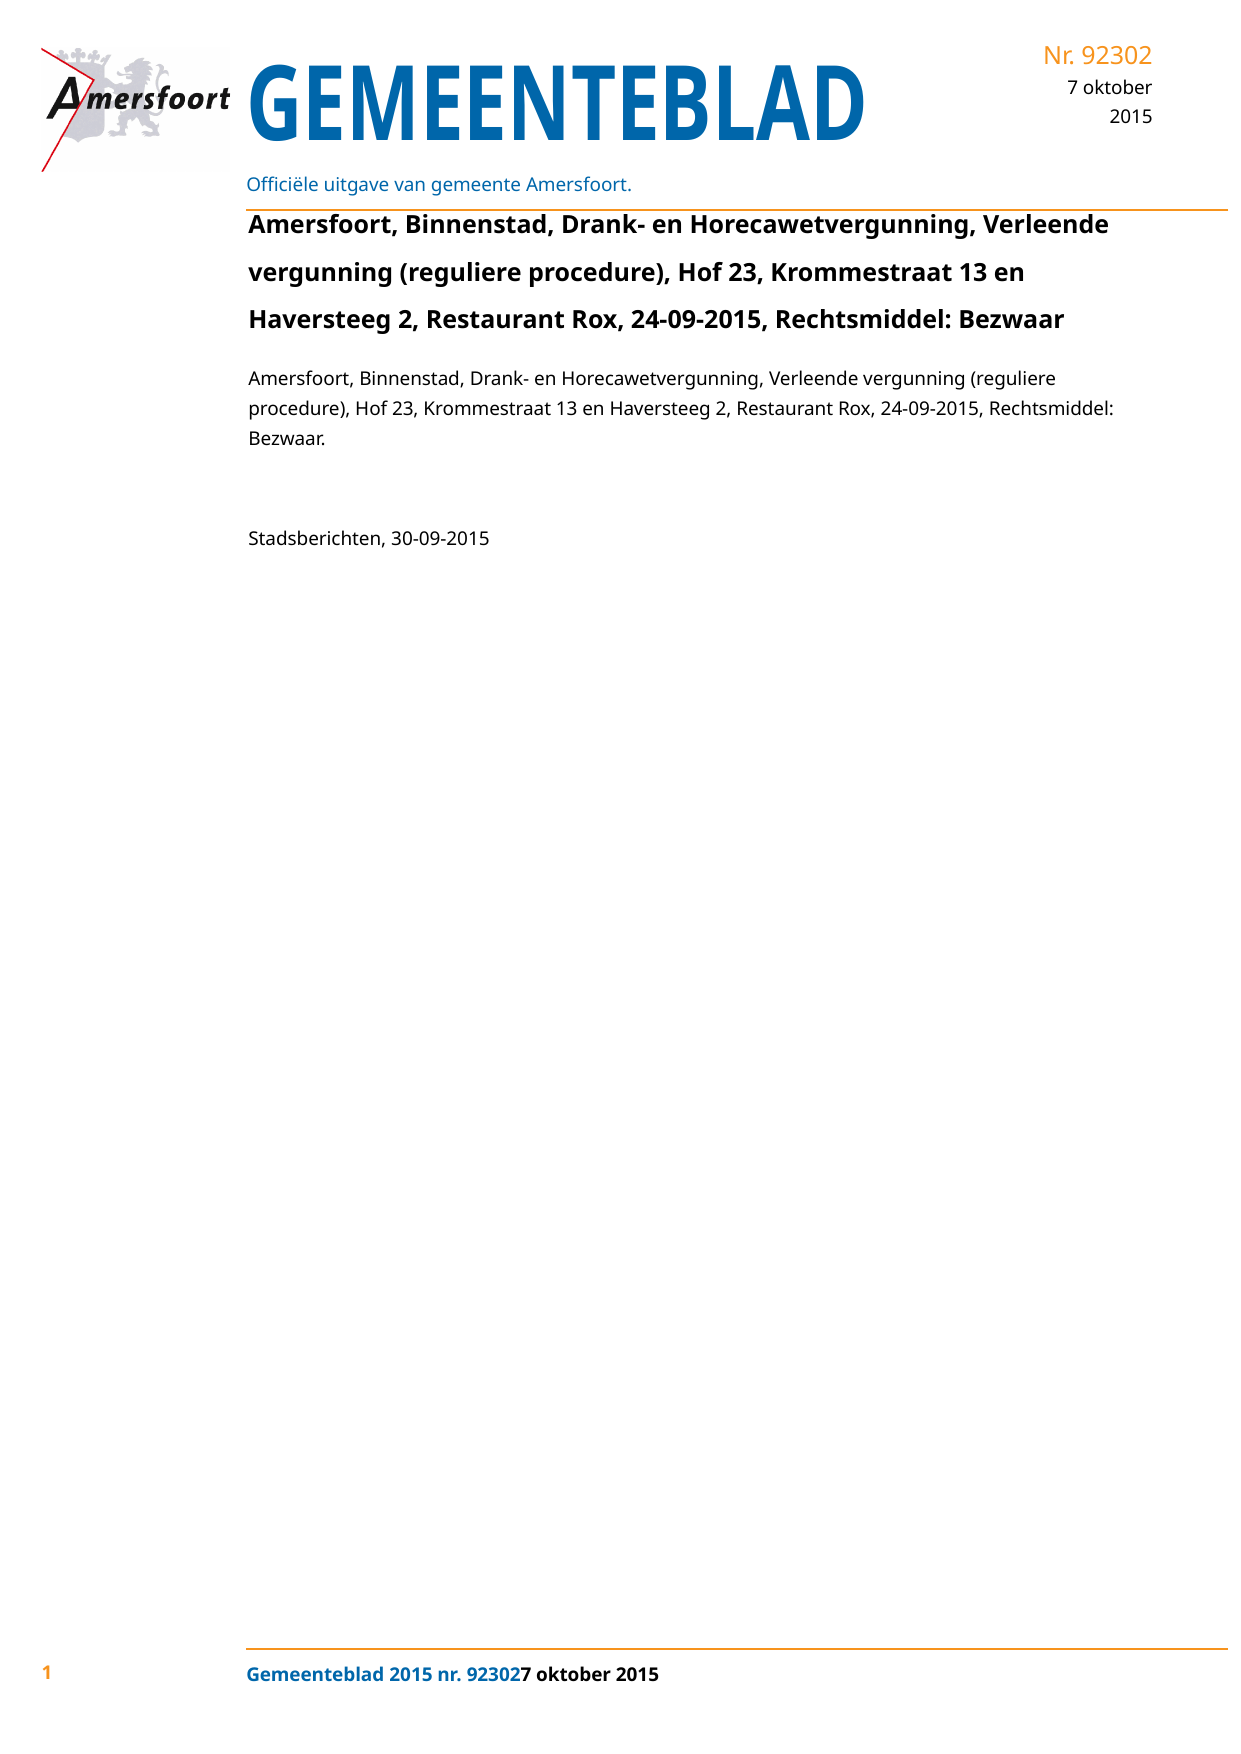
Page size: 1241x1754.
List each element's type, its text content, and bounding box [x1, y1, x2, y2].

text Amersfoort, Binnenstad, Drank- en Horecawetvergunning, Verleende vergunning (reguliere procedure), Hof 23, Krommestraat 13 en Haversteeg 2, Restaurant Rox, 24-09-2015, Rechtsmiddel: Bezwaar [248, 211, 1152, 336]
text Stadsberichten, 30-09-2015 [248, 526, 1152, 551]
picture [41, 47, 231, 172]
text Amersfoort, Binnenstad, Drank- en Horecawetvergunning, Verleende vergunning (reguliere procedure), Hof 23, Krommestraat 13 en Haversteeg 2, Restaurant Rox, 24-09-2015, Rechtsmiddel: Bezwaar. [248, 366, 1152, 450]
